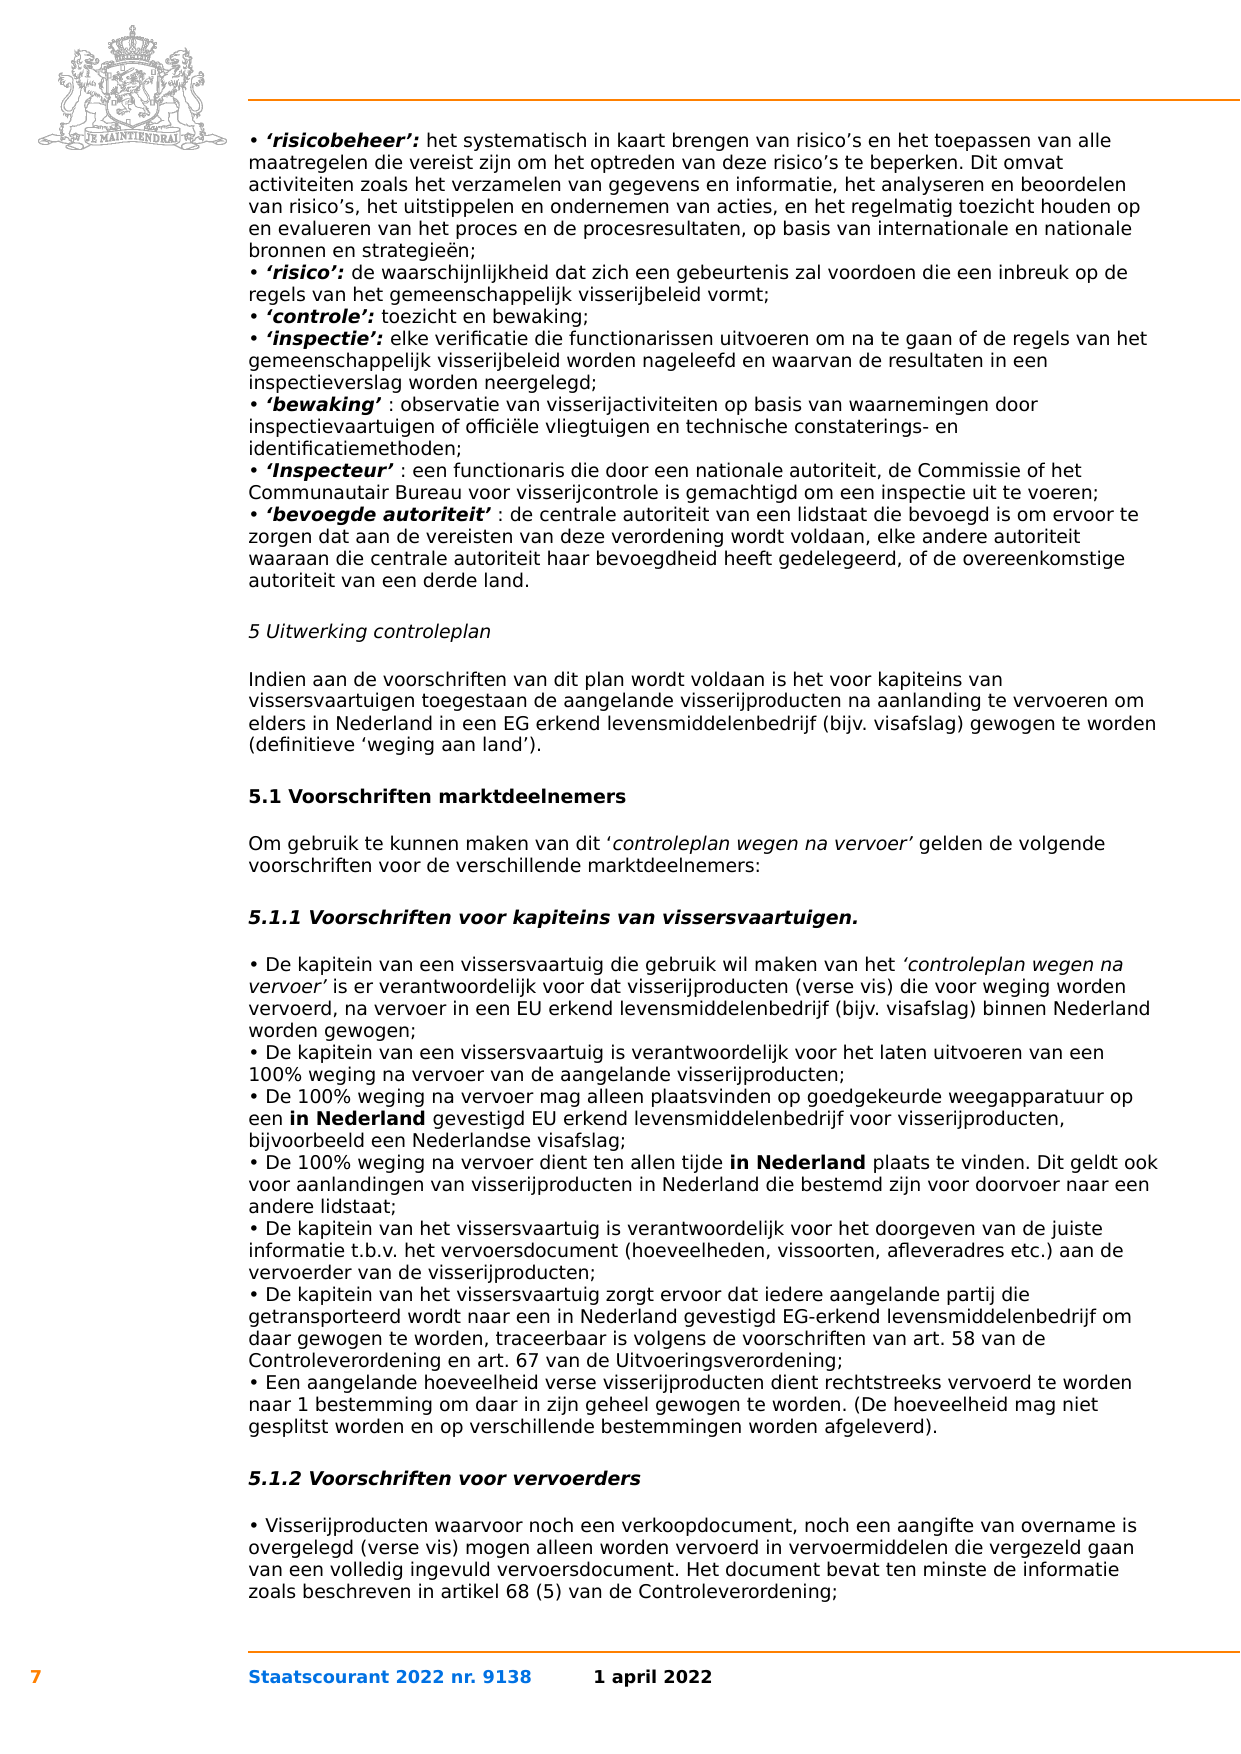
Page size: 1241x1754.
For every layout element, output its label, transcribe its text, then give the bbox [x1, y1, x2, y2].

subtitle 5.1.1 Voorschriften voor kapiteins van vissersvaartuigen. [248, 907, 1163, 929]
text • ‘risicobeheer’: het systematisch in kaart brengen van risico’s en het toepassen van alle maatregelen die vereist zijn om het optreden van deze risico’s te beperken. Dit omvat activiteiten zoals het verzamelen van gegevens en informatie, het analyseren en beoordelen van risico’s, het uitstippelen en ondernemen van acties, en het regelmatig toezicht houden op en evalueren van het proces en de procesresultaten, op basis van internationale en nationale bronnen en strategieën; [248, 130, 1163, 262]
text • ‘bevoegde autoriteit’ : de centrale autoriteit van een lidstaat die bevoegd is om ervoor te zorgen dat aan de vereisten van deze verordening wordt voldaan, elke andere autoriteit waaraan die centrale autoriteit haar bevoegdheid heeft gedelegeerd, of de overeenkomstige autoriteit van een derde land. [248, 503, 1163, 591]
text Om gebruik te kunnen maken van dit ‘controleplan wegen na vervoer’ gelden de volgende voorschriften voor de verschillende marktdeelnemers: [248, 833, 1163, 877]
picture [38, 25, 227, 150]
subtitle 5.1.2 Voorschriften voor vervoerders [248, 1468, 1163, 1490]
text Indien aan de voorschriften van dit plan wordt voldaan is het voor kapiteins van vissersvaartuigen toegestaan de aangelande visserijproducten na aanlanding te vervoeren om elders in Nederland in een EG erkend levensmiddelenbedrijf (bijv. visafslag) gewogen te worden (definitieve ‘weging aan land’). [248, 668, 1163, 756]
text • Een aangelande hoeveelheid verse visserijproducten dient rechtstreeks vervoerd te worden naar 1 bestemming om daar in zijn geheel gewogen te worden. (De hoeveelheid mag niet gesplitst worden en op verschillende bestemmingen worden afgeleverd). [248, 1372, 1163, 1438]
text • ‘controle’: toezicht en bewaking; [248, 306, 1163, 328]
text • De kapitein van het vissersvaartuig zorgt ervoor dat iedere aangelande partij die getransporteerd wordt naar een in Nederland gevestigd EG-erkend levensmiddelenbedrijf om daar gewogen te worden, traceerbaar is volgens de voorschriften van art. 58 van de Controleverordening en art. 67 van de Uitvoeringsverordening; [248, 1284, 1163, 1372]
subtitle 5.1 Voorschriften marktdeelnemers [248, 786, 1163, 808]
text • ‘bewaking’ : observatie van visserijactiviteiten op basis van waarnemingen door inspectievaartuigen of officiële vliegtuigen en technische constaterings- en identificatiemethoden; [248, 394, 1163, 459]
text • De kapitein van het vissersvaartuig is verantwoordelijk voor het doorgeven van de juiste informatie t.b.v. het vervoersdocument (hoeveelheden, vissoorten, afleveradres etc.) aan de vervoerder van de visserijproducten; [248, 1218, 1163, 1284]
text • Visserijproducten waarvoor noch een verkoopdocument, noch een aangifte van overname is overgelegd (verse vis) mogen alleen worden vervoerd in vervoermiddelen die vergezeld gaan van een volledig ingevuld vervoersdocument. Het document bevat ten minste de informatie zoals beschreven in artikel 68 (5) van de Controleverordening; [248, 1515, 1163, 1603]
text • De 100% weging na vervoer dient ten allen tijde in Nederland plaats te vinden. Dit geldt ook voor aanlandingen van visserijproducten in Nederland die bestemd zijn voor doorvoer naar een andere lidstaat; [248, 1152, 1163, 1218]
text • De kapitein van een vissersvaartuig die gebruik wil maken van het ‘controleplan wegen na vervoer’ is er verantwoordelijk voor dat visserijproducten (verse vis) die voor weging worden vervoerd, na vervoer in een EU erkend levensmiddelenbedrijf (bijv. visafslag) binnen Nederland worden gewogen; [248, 954, 1163, 1042]
text • De kapitein van een vissersvaartuig is verantwoordelijk voor het laten uitvoeren van een 100% weging na vervoer van de aangelande visserijproducten; [248, 1042, 1163, 1086]
text • ‘inspectie’: elke verificatie die functionarissen uitvoeren om na te gaan of de regels van het gemeenschappelijk visserijbeleid worden nageleefd en waarvan de resultaten in een inspectieverslag worden neergelegd; [248, 328, 1163, 394]
text • De 100% weging na vervoer mag alleen plaatsvinden op goedgekeurde weegapparatuur op een in Nederland gevestigd EU erkend levensmiddelenbedrijf voor visserijproducten, bijvoorbeeld een Nederlandse visafslag; [248, 1086, 1163, 1152]
text • ‘Inspecteur’ : een functionaris die door een nationale autoriteit, de Commissie of het Communautair Bureau voor visserijcontrole is gemachtigd om een inspectie uit te voeren; [248, 459, 1163, 503]
text • ‘risico’: de waarschijnlijkheid dat zich een gebeurtenis zal voordoen die een inbreuk op de regels van het gemeenschappelijk visserijbeleid vormt; [248, 262, 1163, 306]
subtitle 5 Uitwerking controleplan [248, 621, 1163, 643]
